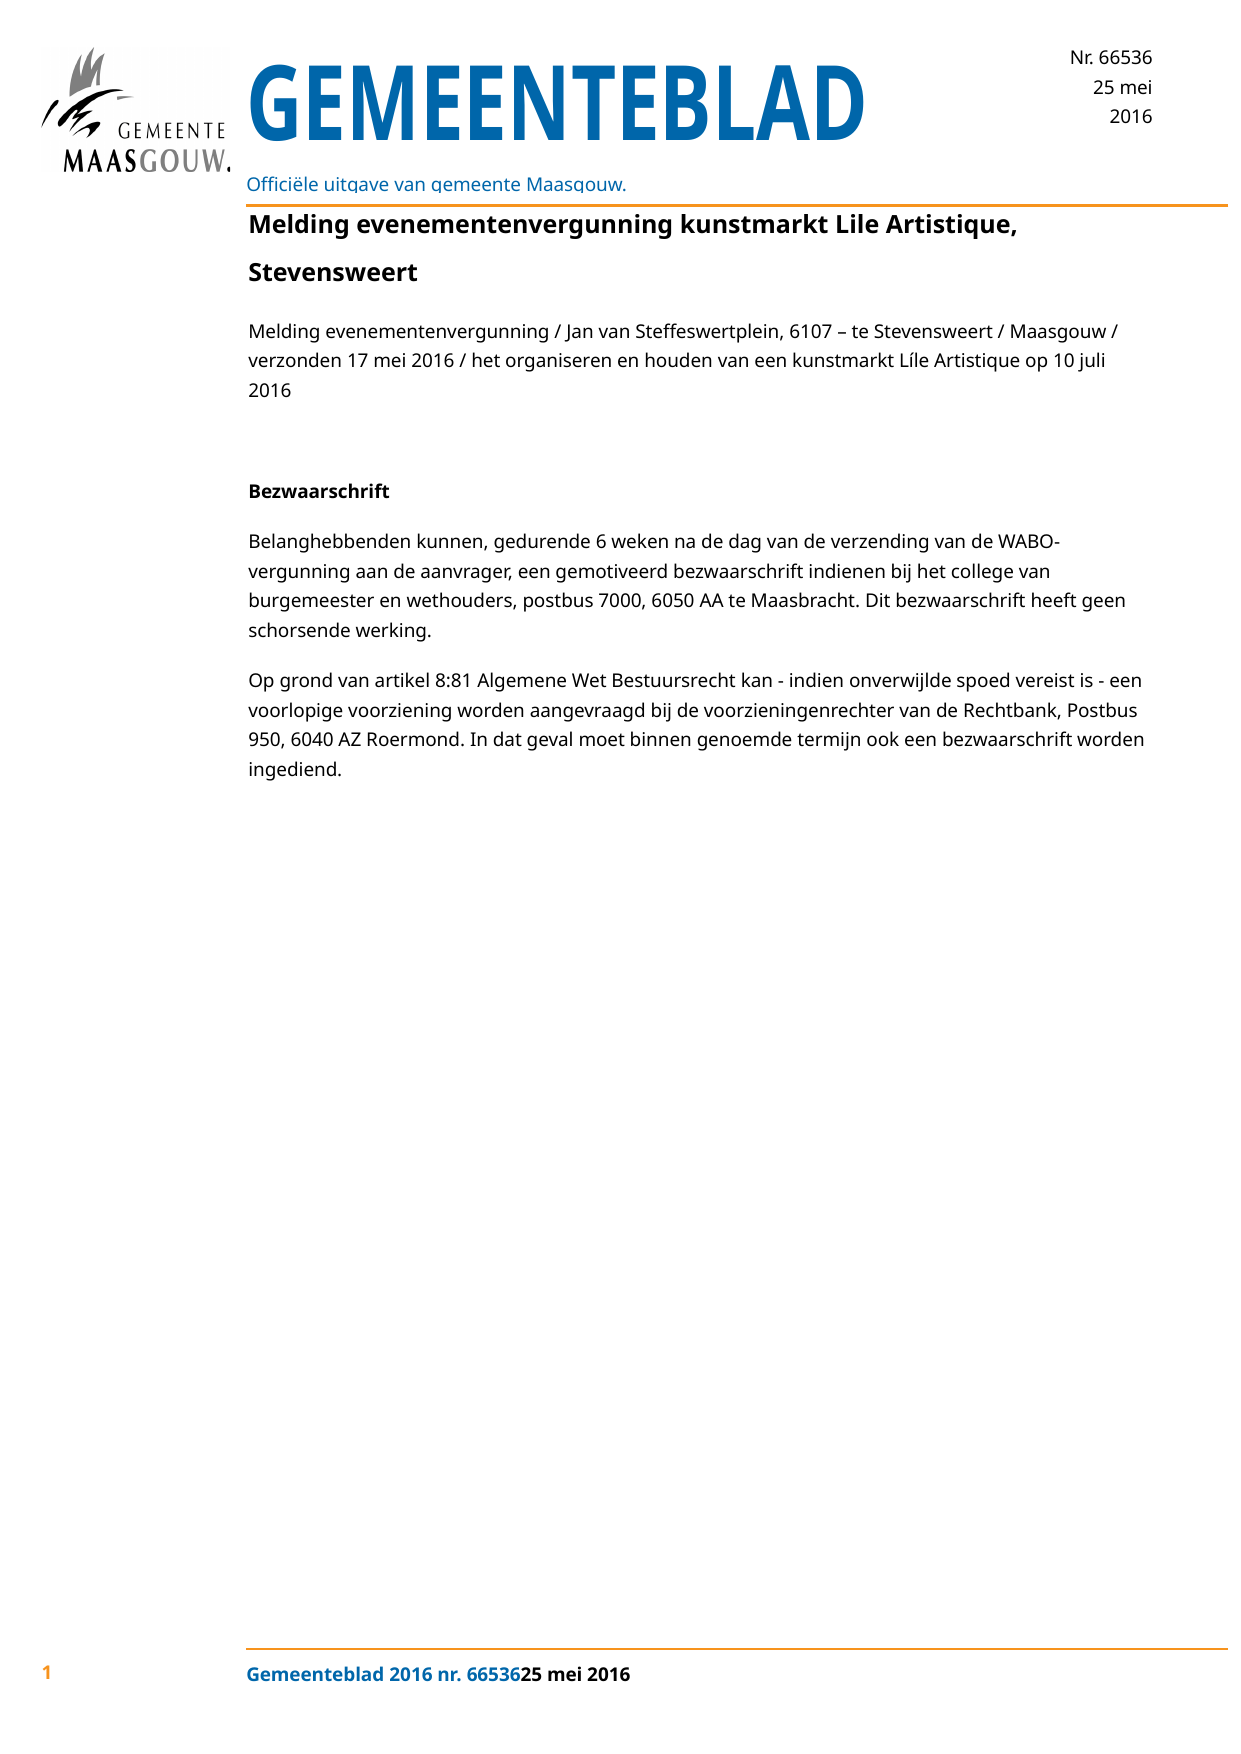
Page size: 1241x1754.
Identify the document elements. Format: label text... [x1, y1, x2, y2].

text Melding evenementenvergunning / Jan van Steffeswertplein, 6107 – te Stevensweert / Maasgouw / verzonden 17 mei 2016 / het organiseren en houden van een kunstmarkt Líle Artistique op 10 juli 2016 [248, 318, 1152, 403]
picture [41, 47, 231, 172]
text Melding evenementenvergunning kunstmarkt Lile Artistique, Stevensweert [248, 207, 1152, 288]
text Op grond van artikel 8:81 Algemene Wet Bestuursrecht kan - indien onverwijlde spoed vereist is - een voorlopige voorziening worden aangevraagd bij de voorzieningenrechter van de Rechtbank, Postbus 950, 6040 AZ Roermond. In dat geval moet binnen genoemde termijn ook een bezwaarschrift worden ingediend. [248, 667, 1152, 782]
text Belanghebbenden kunnen, gedurende 6 weken na de dag van de verzending van de WABO-vergunning aan de aanvrager, een gemotiveerd bezwaarschrift indienen bij het college van burgemeester en wethouders, postbus 7000, 6050 AA te Maasbracht. Dit bezwaarschrift heeft geen schorsende werking. [248, 528, 1152, 643]
text Bezwaarschrift [248, 478, 1152, 504]
